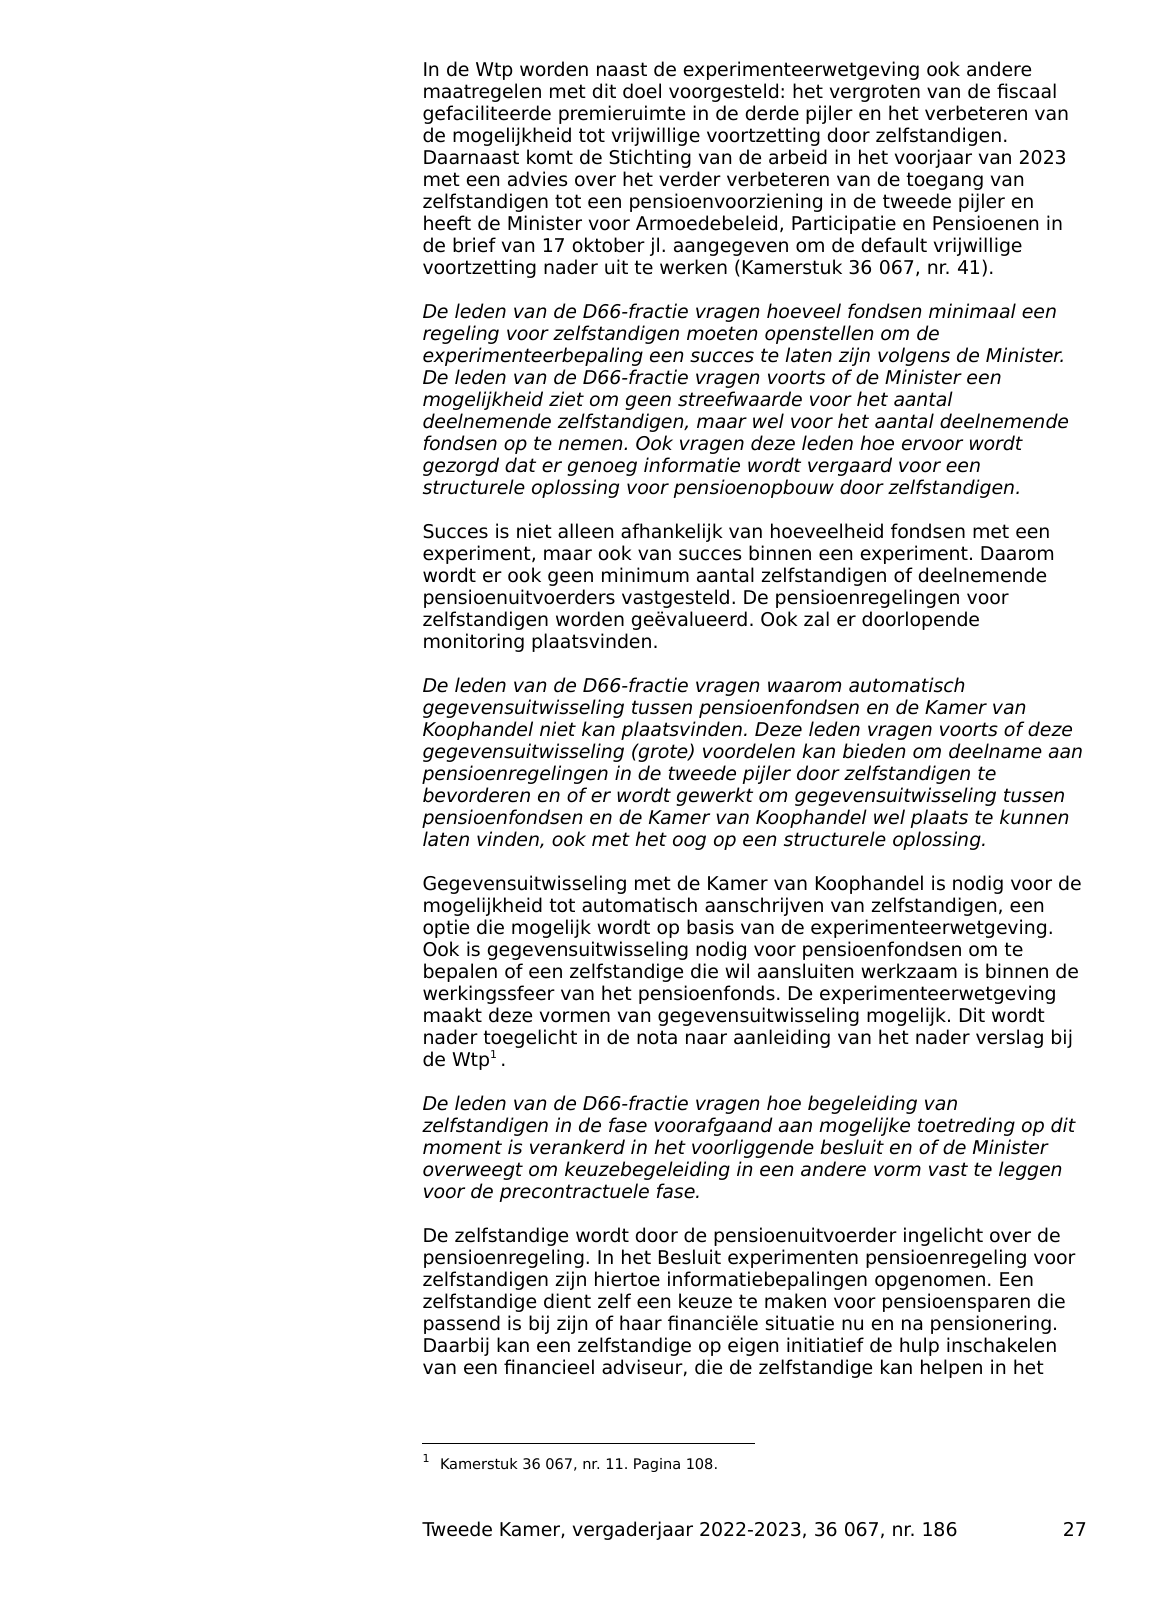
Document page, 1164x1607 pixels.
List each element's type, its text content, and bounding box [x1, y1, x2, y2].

text In de Wtp worden naast de experimenteerwetgeving ook andere maatregelen met dit doel voorgesteld: het vergroten van de fiscaal gefaciliteerde premieruimte in de derde pijler en het verbeteren van de mogelijkheid tot vrijwillige voortzetting door zelfstandigen. Daarnaast komt de Stichting van de arbeid in het voorjaar van 2023 met een advies over het verder verbeteren van de toegang van zelfstandigen tot een pensioenvoorziening in de tweede pijler en heeft de Minister voor Armoedebeleid, Participatie en Pensioenen in de brief van 17 oktober jl. aangegeven om de default vrijwillige voortzetting nader uit te werken (Kamerstuk 36 067, nr. 41). [422, 59, 1087, 279]
text De leden van de D66-fractie vragen hoeveel fondsen minimaal een regeling voor zelfstandigen moeten openstellen om de experimenteerbepaling een succes te laten zijn volgens de Minister. De leden van de D66-fractie vragen voorts of de Minister een mogelijkheid ziet om geen streefwaarde voor het aantal deelnemende zelfstandigen, maar wel voor het aantal deelnemende fondsen op te nemen. Ook vragen deze leden hoe ervoor wordt gezorgd dat er genoeg informatie wordt vergaard voor een structurele oplossing voor pensioenopbouw door zelfstandigen. [422, 301, 1087, 499]
text Gegevensuitwisseling met de Kamer van Koophandel is nodig voor de mogelijkheid tot automatisch aanschrijven van zelfstandigen, een optie die mogelijk wordt op basis van de experimenteerwetgeving. Ook is gegevensuitwisseling nodig voor pensioenfondsen om te bepalen of een zelfstandige die wil aansluiten werkzaam is binnen de werkingssfeer van het pensioenfonds. De experimenteerwetgeving maakt deze vormen van gegevensuitwisseling mogelijk. Dit wordt nader toegelicht in de nota naar aanleiding van het nader verslag bij de Wtp. [422, 873, 1087, 1071]
text Succes is niet alleen afhankelijk van hoeveelheid fondsen met een experiment, maar ook van succes binnen een experiment. Daarom wordt er ook geen minimum aantal zelfstandigen of deelnemende pensioenuitvoerders vastgesteld. De pensioenregelingen voor zelfstandigen worden geëvalueerd. Ook zal er doorlopende monitoring plaatsvinden. [422, 521, 1087, 653]
text Kamerstuk 36 067, nr. 11. Pagina 108. [422, 1452, 1087, 1474]
text De zelfstandige wordt door de pensioenuitvoerder ingelicht over de pensioenregeling. In het Besluit experimenten pensioenregeling voor zelfstandigen zijn hiertoe informatiebepalingen opgenomen. Een zelfstandige dient zelf een keuze te maken voor pensioensparen die passend is bij zijn of haar financiële situatie nu en na pensionering. Daarbij kan een zelfstandige op eigen initiatief de hulp inschakelen van een financieel adviseur, die de zelfstandige kan helpen in het [422, 1225, 1087, 1379]
text De leden van de D66-fractie vragen waarom automatisch gegevensuitwisseling tussen pensioenfondsen en de Kamer van Koophandel niet kan plaatsvinden. Deze leden vragen voorts of deze gegevensuitwisseling (grote) voordelen kan bieden om deelname aan pensioenregelingen in de tweede pijler door zelfstandigen te bevorderen en of er wordt gewerkt om gegevensuitwisseling tussen pensioenfondsen en de Kamer van Koophandel wel plaats te kunnen laten vinden, ook met het oog op een structurele oplossing. [422, 675, 1087, 851]
text De leden van de D66-fractie vragen hoe begeleiding van zelfstandigen in de fase voorafgaand aan mogelijke toetreding op dit moment is verankerd in het voorliggende besluit en of de Minister overweegt om keuzebegeleiding in een andere vorm vast te leggen voor de precontractuele fase. [422, 1093, 1087, 1203]
